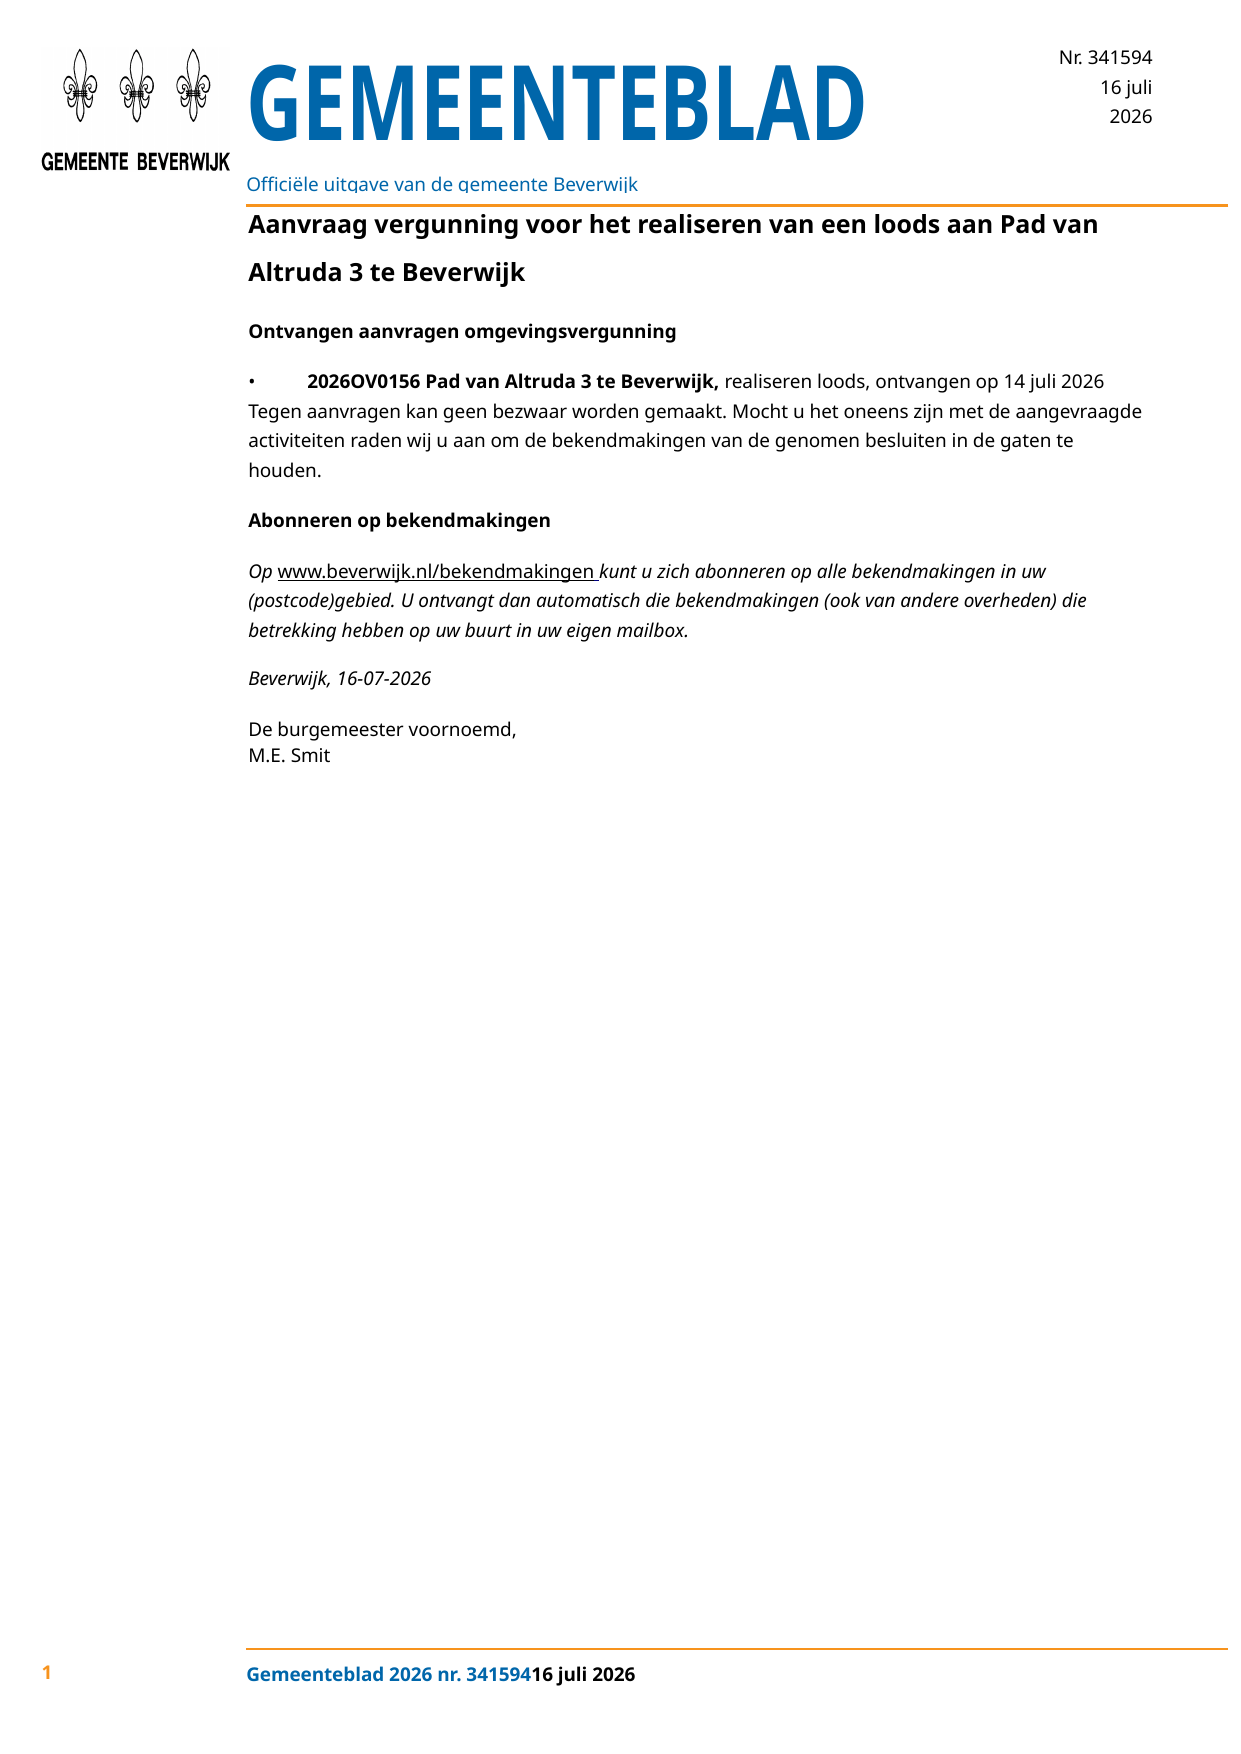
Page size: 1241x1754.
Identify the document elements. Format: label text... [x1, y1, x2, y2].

text Aanvraag vergunning voor het realiseren van een loods aan Pad van Altruda 3 te Beverwijk [248, 207, 1152, 288]
text M.E. Smit [248, 742, 1152, 768]
text Tegen aanvragen kan geen bezwaar worden gemaakt. Mocht u het oneens zijn met de aangevraagde activiteiten raden wij u aan om de bekendmakingen van de genomen besluiten in de gaten te houden. [248, 398, 1152, 483]
picture [41, 47, 231, 172]
text De burgemeester voornoemd, [248, 716, 1152, 742]
list 2026OV0156 Pad van Altruda 3 te Beverwijk, realiseren loods, ontvangen op 14 juli 2026 [248, 368, 1152, 394]
text Op www.beverwijk.nl/bekendmakingen kunt u zich abonneren op alle bekendmakingen in uw (postcode)gebied. U ontvangt dan automatisch die bekendmakingen (ook van andere overheden) die betrekking hebben op uw buurt in uw eigen mailbox. [248, 558, 1152, 643]
text Abonneren op bekendmakingen [248, 507, 1152, 533]
text Beverwijk, 16-07-2026 [248, 665, 1152, 691]
text Ontvangen aanvragen omgevingsvergunning [248, 318, 1152, 344]
